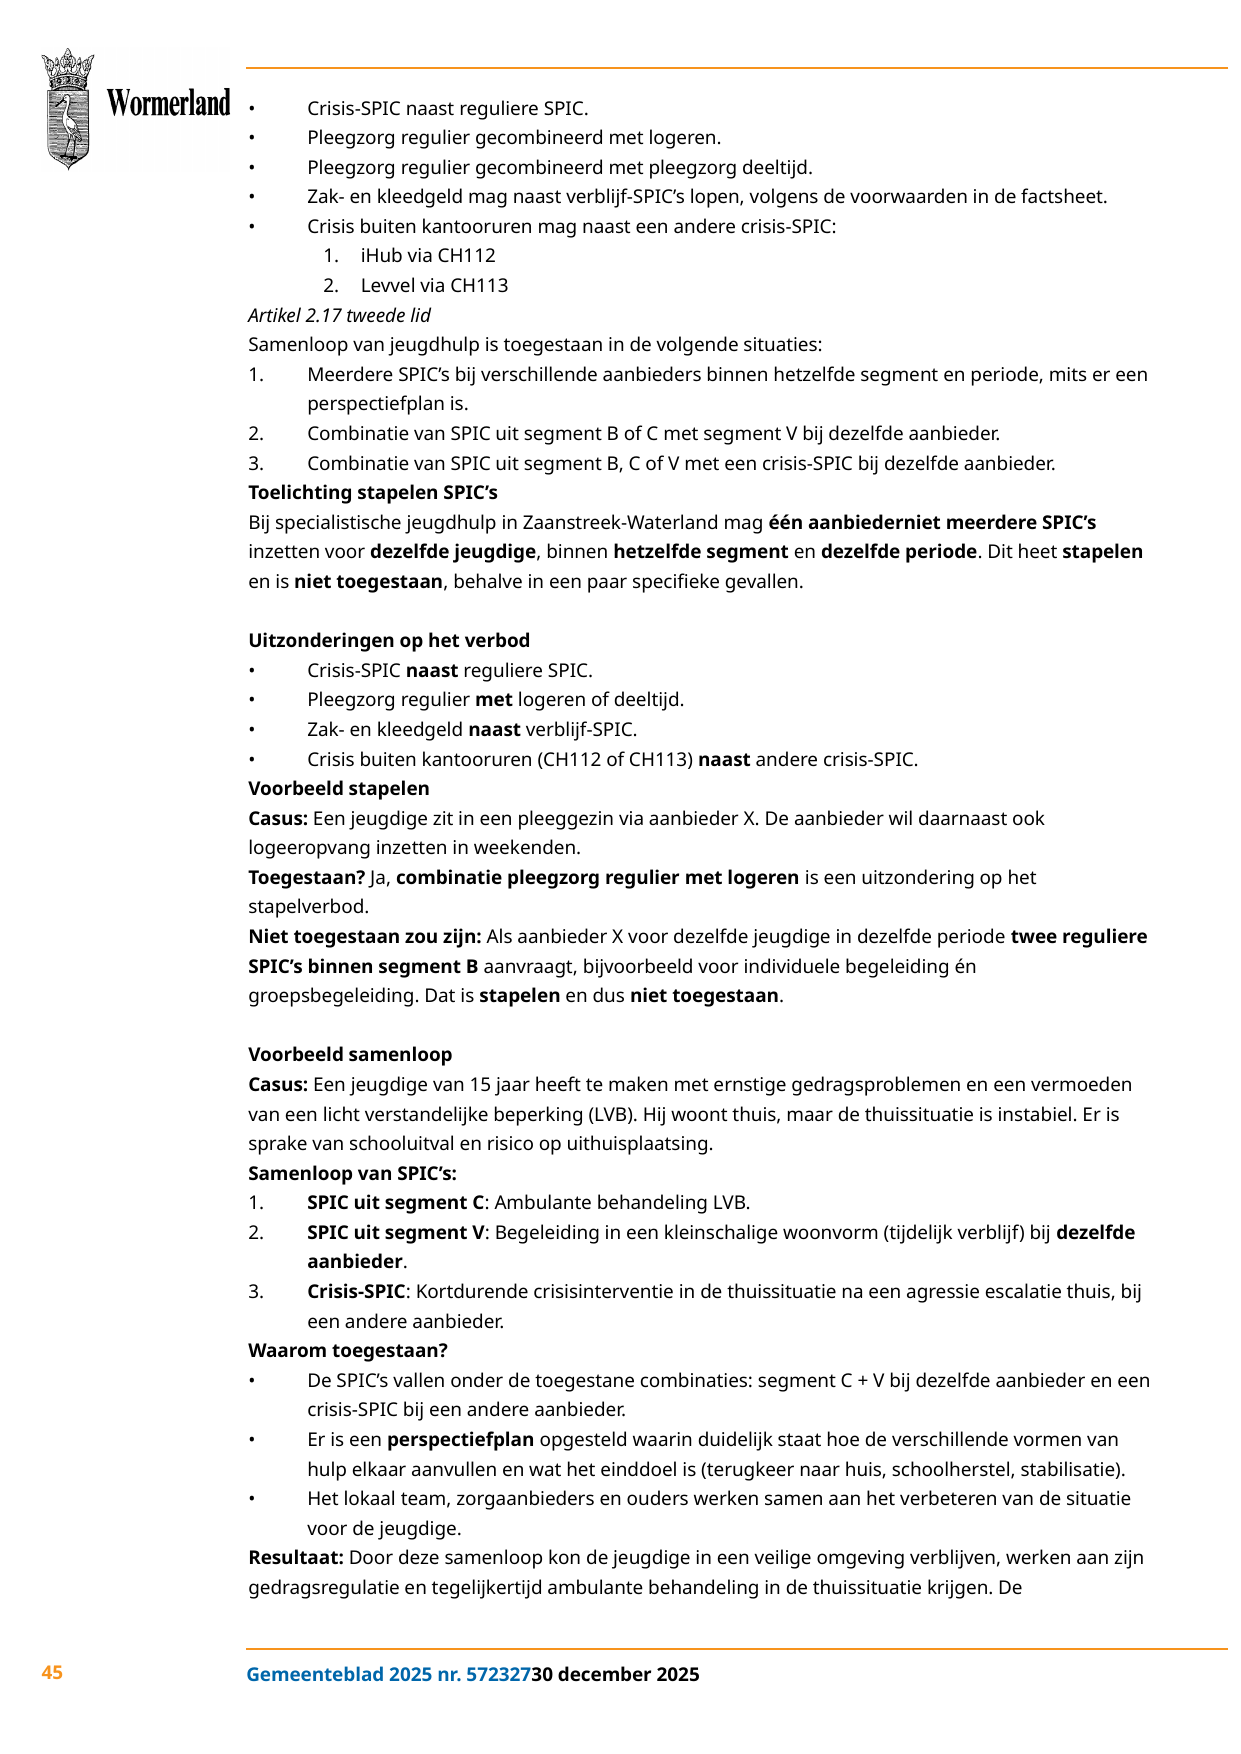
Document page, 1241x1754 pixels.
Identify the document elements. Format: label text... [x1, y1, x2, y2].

list Levvel via CH113 [323, 272, 1152, 298]
list Crisis buiten kantooruren mag naast een andere crisis-SPIC: [248, 213, 1152, 239]
list Combinatie van SPIC uit segment B of C met segment V bij dezelfde aanbieder. [248, 420, 1152, 446]
table_header Toelichting stapelen SPIC’s Bij specialistische jeugdhulp in Zaanstreek-Waterland mag één aanbiederniet meerdere SPIC’s inzetten voor dezelfde jeugdige, binnen hetzelfde segment en dezelfde periode. Dit heet stapelen en is niet toegestaan, behalve in een paar specifieke gevallen. Uitzonderingen op het verbod Crisis-SPIC naast reguliere SPIC. Pleegzorg regulier met logeren of deeltijd. Zak- en kleedgeld naast verblijf-SPIC. Crisis buiten kantooruren (CH112 of CH113) naast andere crisis-SPIC. Voorbeeld stapelen Casus: Een jeugdige zit in een pleeggezin via aanbieder X. De aanbieder wil daarnaast ook logeeropvang inzetten in weekenden. Toegestaan? Ja, combinatie pleegzorg regulier met logeren is een uitzondering op het stapelverbod. Niet toegestaan zou zijn: Als aanbieder X voor dezelfde jeugdige in dezelfde periode twee reguliere SPIC’s binnen segment B aanvraagt, bijvoorbeeld voor individuele begeleiding én groepsbegeleiding. Dat is stapelen en dus niet toegestaan. Voorbeeld samenloop Casus: Een jeugdige van 15 jaar heeft te maken met ernstige gedragsproblemen en een vermoeden van een licht verstandelijke beperking (LVB). Hij woont thuis, maar de thuissituatie is instabiel. Er is sprake van schooluitval en risico op uithuisplaatsing. Samenloop van SPIC’s: SPIC uit segment C: Ambulante behandeling LVB. SPIC uit segment V: Begeleiding in een kleinschalige woonvorm (tijdelijk verblijf) bij dezelfde aanbieder. Crisis-SPIC: Kortdurende crisisinterventie in de thuissituatie na een agressie escalatie thuis, bij een andere aanbieder. Waarom toegestaan? De SPIC’s vallen onder de toegestane combinaties: segment C + V bij dezelfde aanbieder en een crisis-SPIC bij een andere aanbieder. Er is een perspectiefplan opgesteld waarin duidelijk staat hoe de verschillende vormen van hulp elkaar aanvullen en wat het einddoel is (terugkeer naar huis, schoolherstel, stabilisatie). Het lokaal team, zorgaanbieders en ouders werken samen aan het verbeteren van de situatie voor de jeugdige. Resultaat: Door deze samenloop kon de jeugdige in een veilige omgeving verblijven, werken aan zijn gedragsregulatie en tegelijkertijd ambulante behandeling in de thuissituatie krijgen. De [248, 480, 1152, 1600]
text Samenloop van jeugdhulp is toegestaan in de volgende situaties: [248, 331, 1152, 357]
list Crisis-SPIC naast reguliere SPIC. [248, 95, 1152, 121]
list Pleegzorg regulier gecombineerd met logeren. [248, 124, 1152, 150]
text Artikel 2.17 tweede lid [248, 302, 1152, 328]
list Zak- en kleedgeld mag naast verblijf-SPIC’s lopen, volgens de voorwaarden in de factsheet. [248, 183, 1152, 209]
list Meerdere SPIC’s bij verschillende aanbieders binnen hetzelfde segment en periode, mits er een perspectiefplan is. [248, 361, 1152, 416]
list Combinatie van SPIC uit segment B, C of V met een crisis-SPIC bij dezelfde aanbieder. [248, 450, 1152, 476]
list Pleegzorg regulier gecombineerd met pleegzorg deeltijd. [248, 154, 1152, 180]
picture [41, 47, 231, 172]
list iHub via CH112 [323, 243, 1152, 268]
